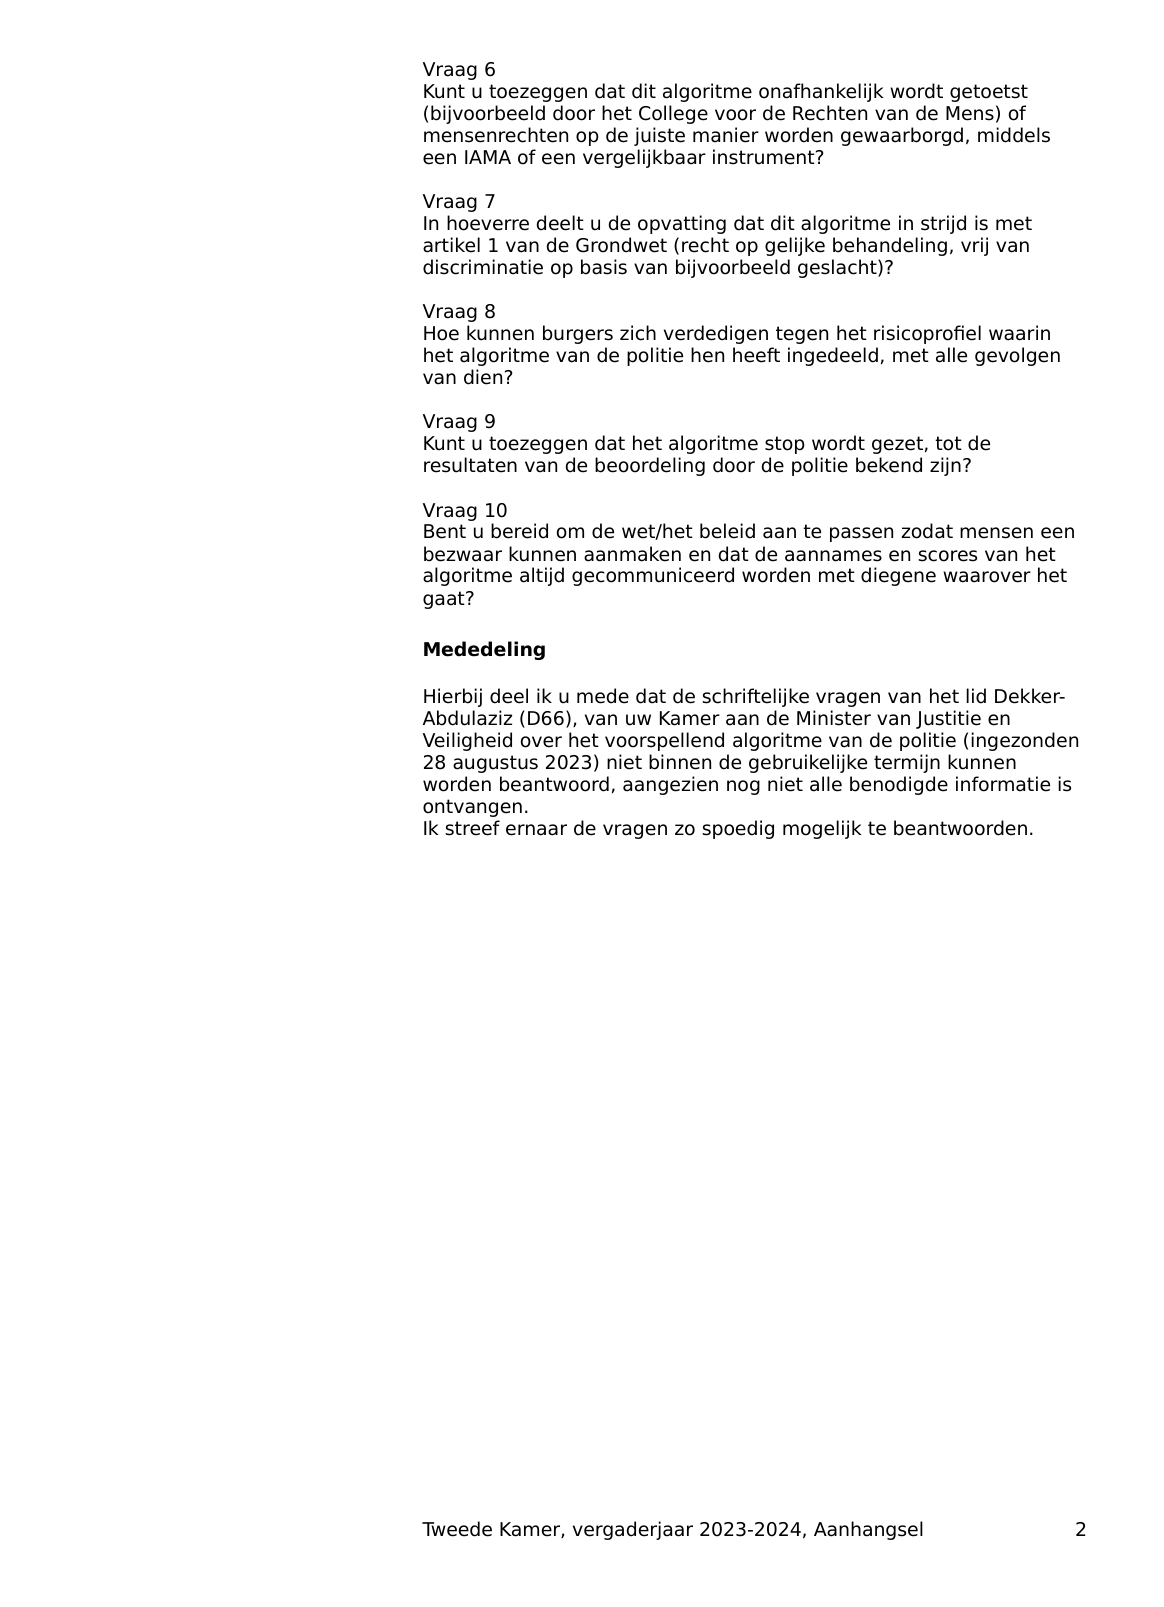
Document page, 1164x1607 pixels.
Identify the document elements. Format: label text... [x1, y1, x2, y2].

text Vraag 8 [422, 301, 1087, 323]
text In hoeverre deelt u de opvatting dat dit algoritme in strijd is met artikel 1 van de Grondwet (recht op gelijke behandeling, vrij van discriminatie op basis van bijvoorbeeld geslacht)? [422, 213, 1087, 279]
text Kunt u toezeggen dat dit algoritme onafhankelijk wordt getoetst (bijvoorbeeld door het College voor de Rechten van de Mens) of mensenrechten op de juiste manier worden gewaarborgd, middels een IAMA of een vergelijkbaar instrument? [422, 81, 1087, 169]
text Bent u bereid om de wet/het beleid aan te passen zodat mensen een bezwaar kunnen aanmaken en dat de aannames en scores van het algoritme altijd gecommuniceerd worden met diegene waarover het gaat? [422, 521, 1087, 609]
text Ik streef ernaar de vragen zo spoedig mogelijk te beantwoorden. [422, 818, 1087, 840]
text Hierbij deel ik u mede dat de schriftelijke vragen van het lid Dekker-Abdulaziz (D66), van uw Kamer aan de Minister van Justitie en Veiligheid over het voorspellend algoritme van de politie (ingezonden 28 augustus 2023) niet binnen de gebruikelijke termijn kunnen worden beantwoord, aangezien nog niet alle benodigde informatie is ontvangen. [422, 686, 1087, 818]
text Hoe kunnen burgers zich verdedigen tegen het risicoprofiel waarin het algoritme van de politie hen heeft ingedeeld, met alle gevolgen van dien? [422, 323, 1087, 389]
text Kunt u toezeggen dat het algoritme stop wordt gezet, tot de resultaten van de beoordeling door de politie bekend zijn? [422, 433, 1087, 477]
text Vraag 10 [422, 499, 1087, 521]
text Vraag 7 [422, 191, 1087, 213]
subtitle Mededeling [422, 639, 1087, 661]
text Vraag 6 [422, 59, 1087, 81]
text Vraag 9 [422, 411, 1087, 433]
